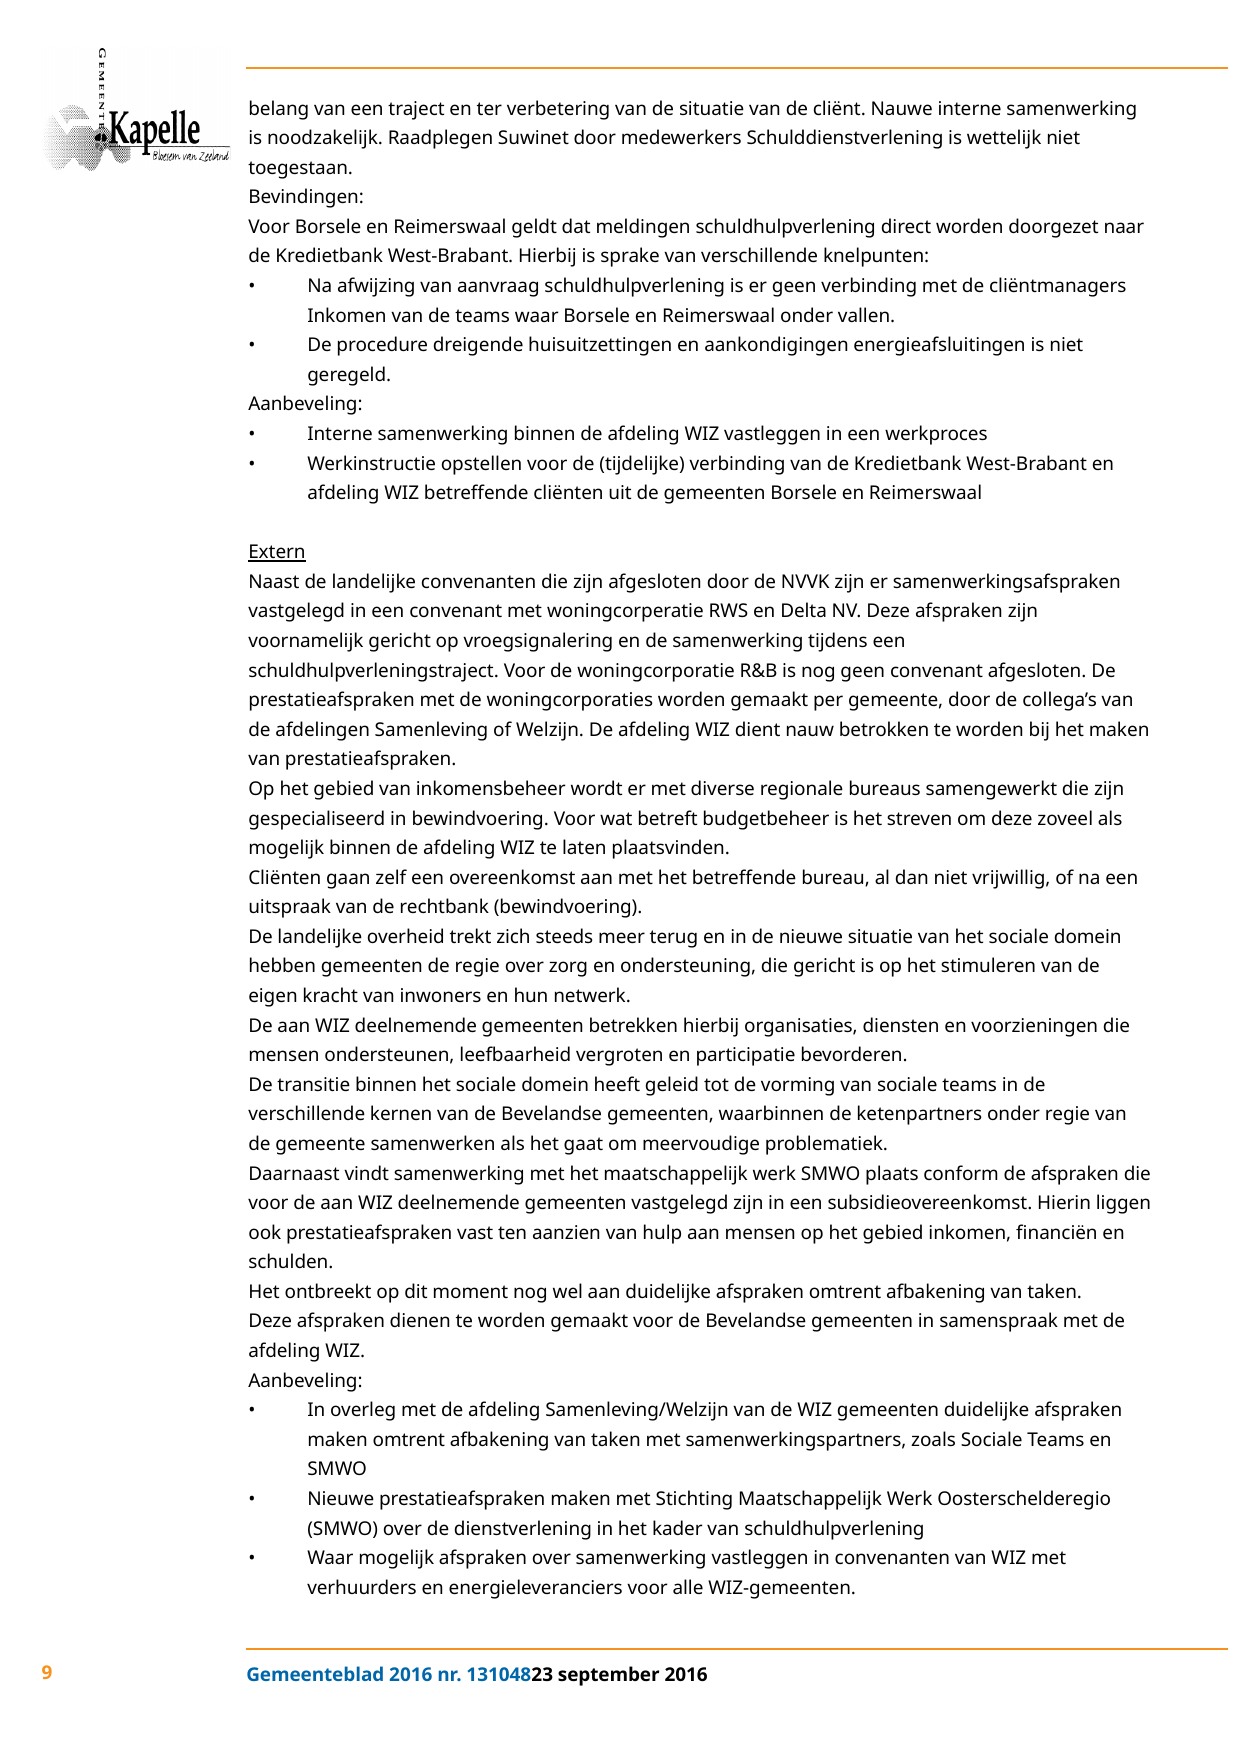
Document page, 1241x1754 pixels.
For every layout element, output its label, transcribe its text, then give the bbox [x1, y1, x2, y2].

text Cliënten gaan zelf een overeenkomst aan met het betreffende bureau, al dan niet vrijwillig, of na een uitspraak van de rechtbank (bewindvoering). [248, 864, 1152, 919]
text Extern [248, 538, 1152, 564]
text Daarnaast vindt samenwerking met het maatschappelijk werk SMWO plaats conform de afspraken die voor de aan WIZ deelnemende gemeenten vastgelegd zijn in een subsidieovereenkomst. Hierin liggen ook prestatieafspraken vast ten aanzien van hulp aan mensen op het gebied inkomen, financiën en schulden. [248, 1160, 1152, 1274]
text Op het gebied van inkomensbeheer wordt er met diverse regionale bureaus samengewerkt die zijn gespecialiseerd in bewindvoering. Voor wat betreft budgetbeheer is het streven om deze zoveel als mogelijk binnen de afdeling WIZ te laten plaatsvinden. [248, 775, 1152, 860]
text Aanbeveling: [248, 391, 1152, 416]
list Werkinstructie opstellen voor de (tijdelijke) verbinding van de Kredietbank West-Brabant en afdeling WIZ betreffende cliënten uit de gemeenten Borsele en Reimerswaal [248, 450, 1152, 505]
text De aan WIZ deelnemende gemeenten betrekken hierbij organisaties, diensten en voorzieningen die mensen ondersteunen, leefbaarheid vergroten en participatie bevorderen. [248, 1012, 1152, 1067]
list Nieuwe prestatieafspraken maken met Stichting Maatschappelijk Werk Oosterschelderegio (SMWO) over de dienstverlening in het kader van schuldhulpverlening [248, 1485, 1152, 1541]
text De landelijke overheid trekt zich steeds meer terug en in de nieuwe situatie van het sociale domein hebben gemeenten de regie over zorg en ondersteuning, die gericht is op het stimuleren van de eigen kracht van inwoners en hun netwerk. [248, 923, 1152, 1008]
list Interne samenwerking binnen de afdeling WIZ vastleggen in een werkproces [248, 420, 1152, 446]
list Waar mogelijk afspraken over samenwerking vastleggen in convenanten van WIZ met verhuurders en energieleveranciers voor alle WIZ-gemeenten. [248, 1544, 1152, 1600]
text Voor Borsele en Reimerswaal geldt dat meldingen schuldhulpverlening direct worden doorgezet naar de Kredietbank West-Brabant. Hierbij is sprake van verschillende knelpunten: [248, 213, 1152, 268]
text De transitie binnen het sociale domein heeft geleid tot de vorming van sociale teams in de verschillende kernen van de Bevelandse gemeenten, waarbinnen de ketenpartners onder regie van de gemeente samenwerken als het gaat om meervoudige problematiek. [248, 1071, 1152, 1156]
list In overleg met de afdeling Samenleving/Welzijn van de WIZ gemeenten duidelijke afspraken maken omtrent afbakening van taken met samenwerkingspartners, zoals Sociale Teams en SMWO [248, 1396, 1152, 1481]
list De procedure dreigende huisuitzettingen en aankondigingen energieafsluitingen is niet geregeld. [248, 331, 1152, 387]
picture [41, 47, 231, 172]
text Bevindingen: [248, 183, 1152, 209]
text Deze afspraken dienen te worden gemaakt voor de Bevelandse gemeenten in samenspraak met de afdeling WIZ. [248, 1308, 1152, 1363]
text Naast de landelijke convenanten die zijn afgesloten door de NVVK zijn er samenwerkingsafspraken vastgelegd in een convenant met woningcorperatie RWS en Delta NV. Deze afspraken zijn voornamelijk gericht op vroegsignalering en de samenwerking tijdens een schuldhulpverleningstraject. Voor de woningcorporatie R&B is nog geen convenant afgesloten. De prestatieafspraken met de woningcorporaties worden gemaakt per gemeente, door de collega’s van de afdelingen Samenleving of Welzijn. De afdeling WIZ dient nauw betrokken te worden bij het maken van prestatieafspraken. [248, 568, 1152, 771]
text belang van een traject en ter verbetering van de situatie van de cliënt. Nauwe interne samenwerking is noodzakelijk. Raadplegen Suwinet door medewerkers Schulddienstverlening is wettelijk niet toegestaan. [248, 95, 1152, 180]
list Na afwijzing van aanvraag schuldhulpverlening is er geen verbinding met de cliëntmanagers Inkomen van de teams waar Borsele en Reimerswaal onder vallen. [248, 272, 1152, 328]
text Het ontbreekt op dit moment nog wel aan duidelijke afspraken omtrent afbakening van taken. [248, 1278, 1152, 1304]
text Aanbeveling: [248, 1367, 1152, 1393]
